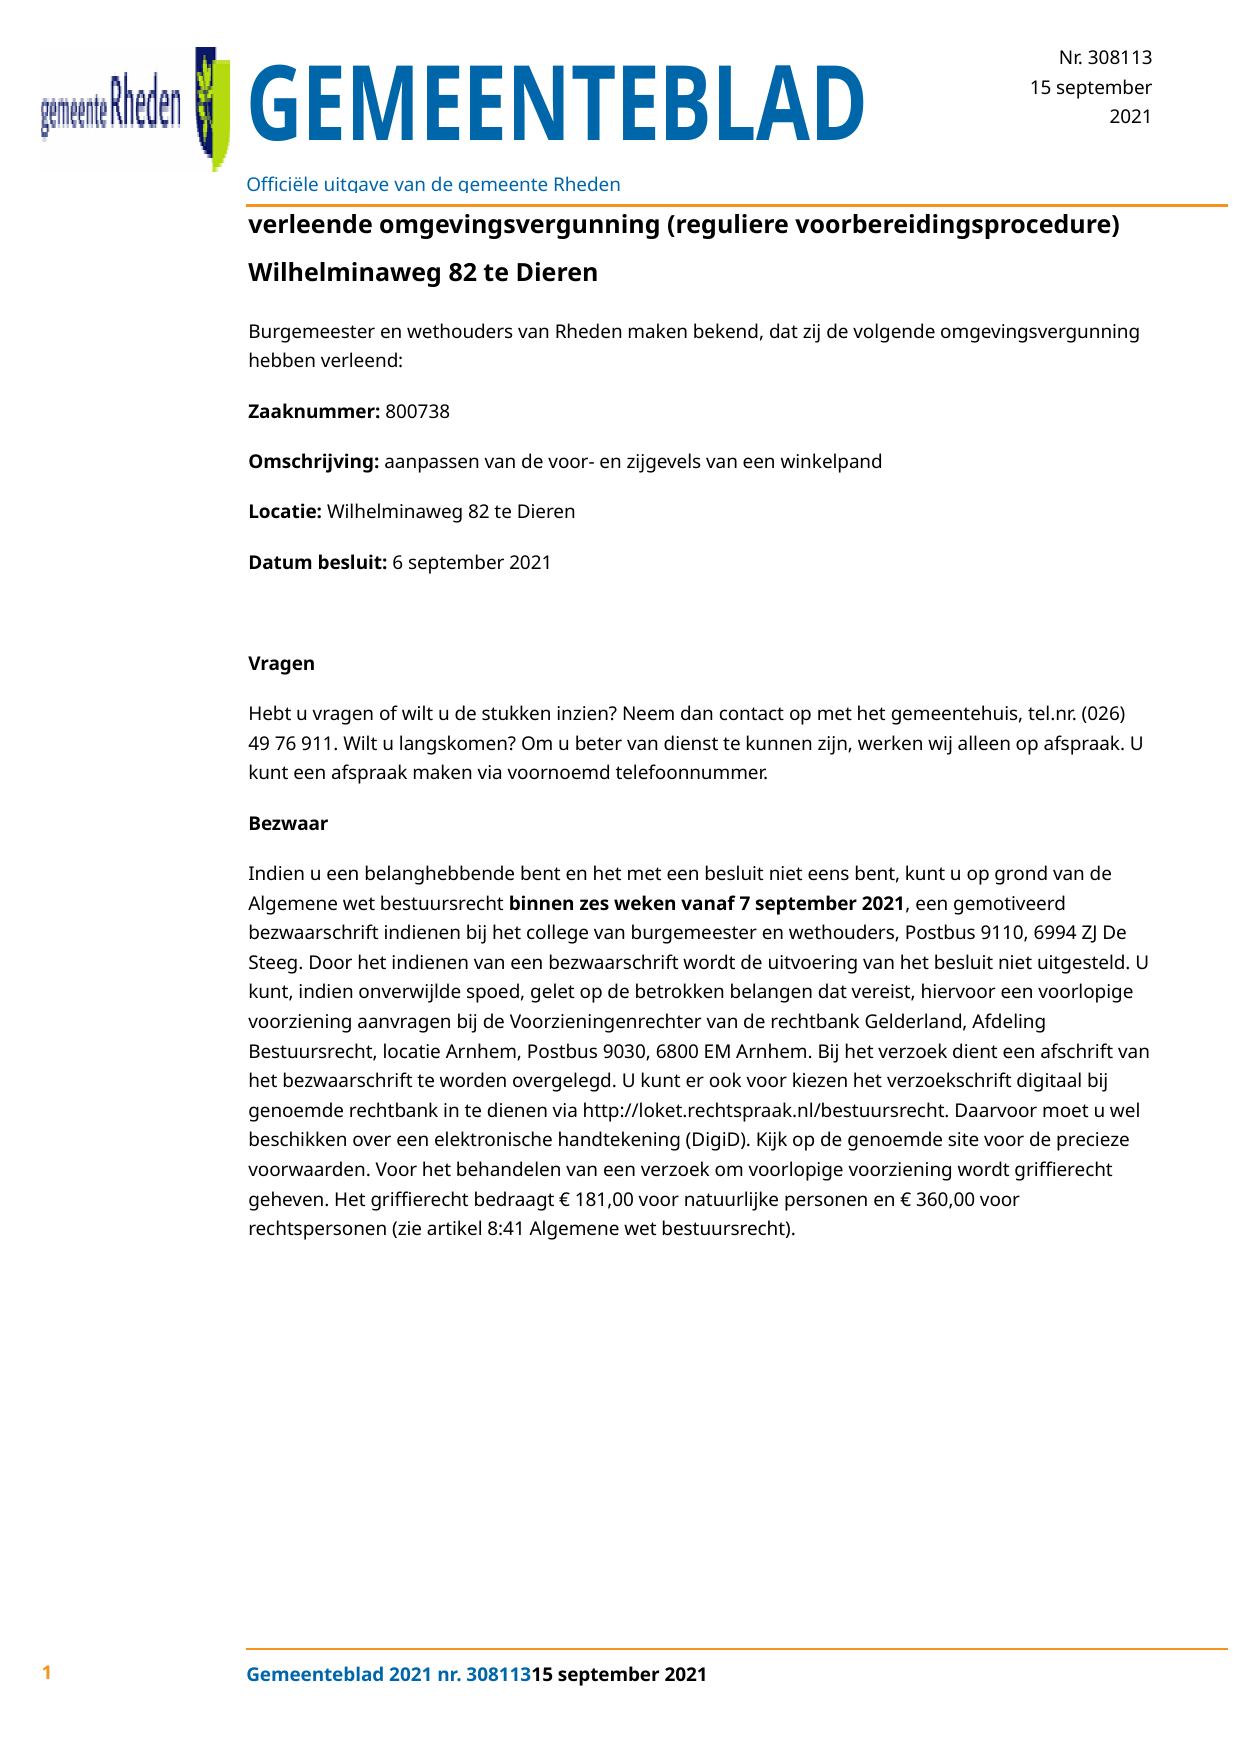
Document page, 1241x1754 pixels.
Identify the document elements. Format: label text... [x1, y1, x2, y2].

text Hebt u vragen of wilt u de stukken inzien? Neem dan contact op met het gemeentehuis, tel.nr. (026) 49 76 911. Wilt u langskomen? Om u beter van dienst te kunnen zijn, werken wij alleen op afspraak. U kunt een afspraak maken via voornoemd telefoonnummer. [248, 700, 1152, 785]
text Burgemeester en wethouders van Rheden maken bekend, dat zij de volgende omgevingsvergunning hebben verleend: [248, 318, 1152, 373]
picture [41, 47, 231, 172]
text verleende omgevingsvergunning (reguliere voorbereidingsprocedure) Wilhelminaweg 82 te Dieren [248, 207, 1152, 288]
text Bezwaar [248, 810, 1152, 836]
text Indien u een belanghebbende bent en het met een besluit niet eens bent, kunt u op grond van de Algemene wet bestuursrecht binnen zes weken vanaf 7 september 2021, een gemotiveerd bezwaarschrift indienen bij het college van burgemeester en wethouders, Postbus 9110, 6994 ZJ De Steeg. Door het indienen van een bezwaarschrift wordt de uitvoering van het besluit niet uitgesteld. U kunt, indien onverwijlde spoed, gelet op de betrokken belangen dat vereist, hiervoor een voorlopige voorziening aanvragen bij de Voorzieningenrechter van de rechtbank Gelderland, Afdeling Bestuursrecht, locatie Arnhem, Postbus 9030, 6800 EM Arnhem. Bij het verzoek dient een afschrift van het bezwaarschrift te worden overgelegd. U kunt er ook voor kiezen het verzoekschrift digitaal bij genoemde rechtbank in te dienen via http://loket.rechtspraak.nl/bestuursrecht. Daarvoor moet u wel beschikken over een elektronische handtekening (DigiD). Kijk op de genoemde site voor de precieze voorwaarden. Voor het behandelen van een verzoek om voorlopige voorziening wordt griffierecht geheven. Het griffierecht bedraagt € 181,00 voor natuurlijke personen en € 360,00 voor rechtspersonen (zie artikel 8:41 Algemene wet bestuursrecht). [248, 860, 1152, 1241]
text Zaaknummer: 800738 [248, 398, 1152, 424]
text Vragen [248, 650, 1152, 676]
text Locatie: Wilhelminaweg 82 te Dieren [248, 499, 1152, 524]
text Omschrijving: aanpassen van de voor- en zijgevels van een winkelpand [248, 448, 1152, 474]
text Datum besluit: 6 september 2021 [248, 549, 1152, 575]
